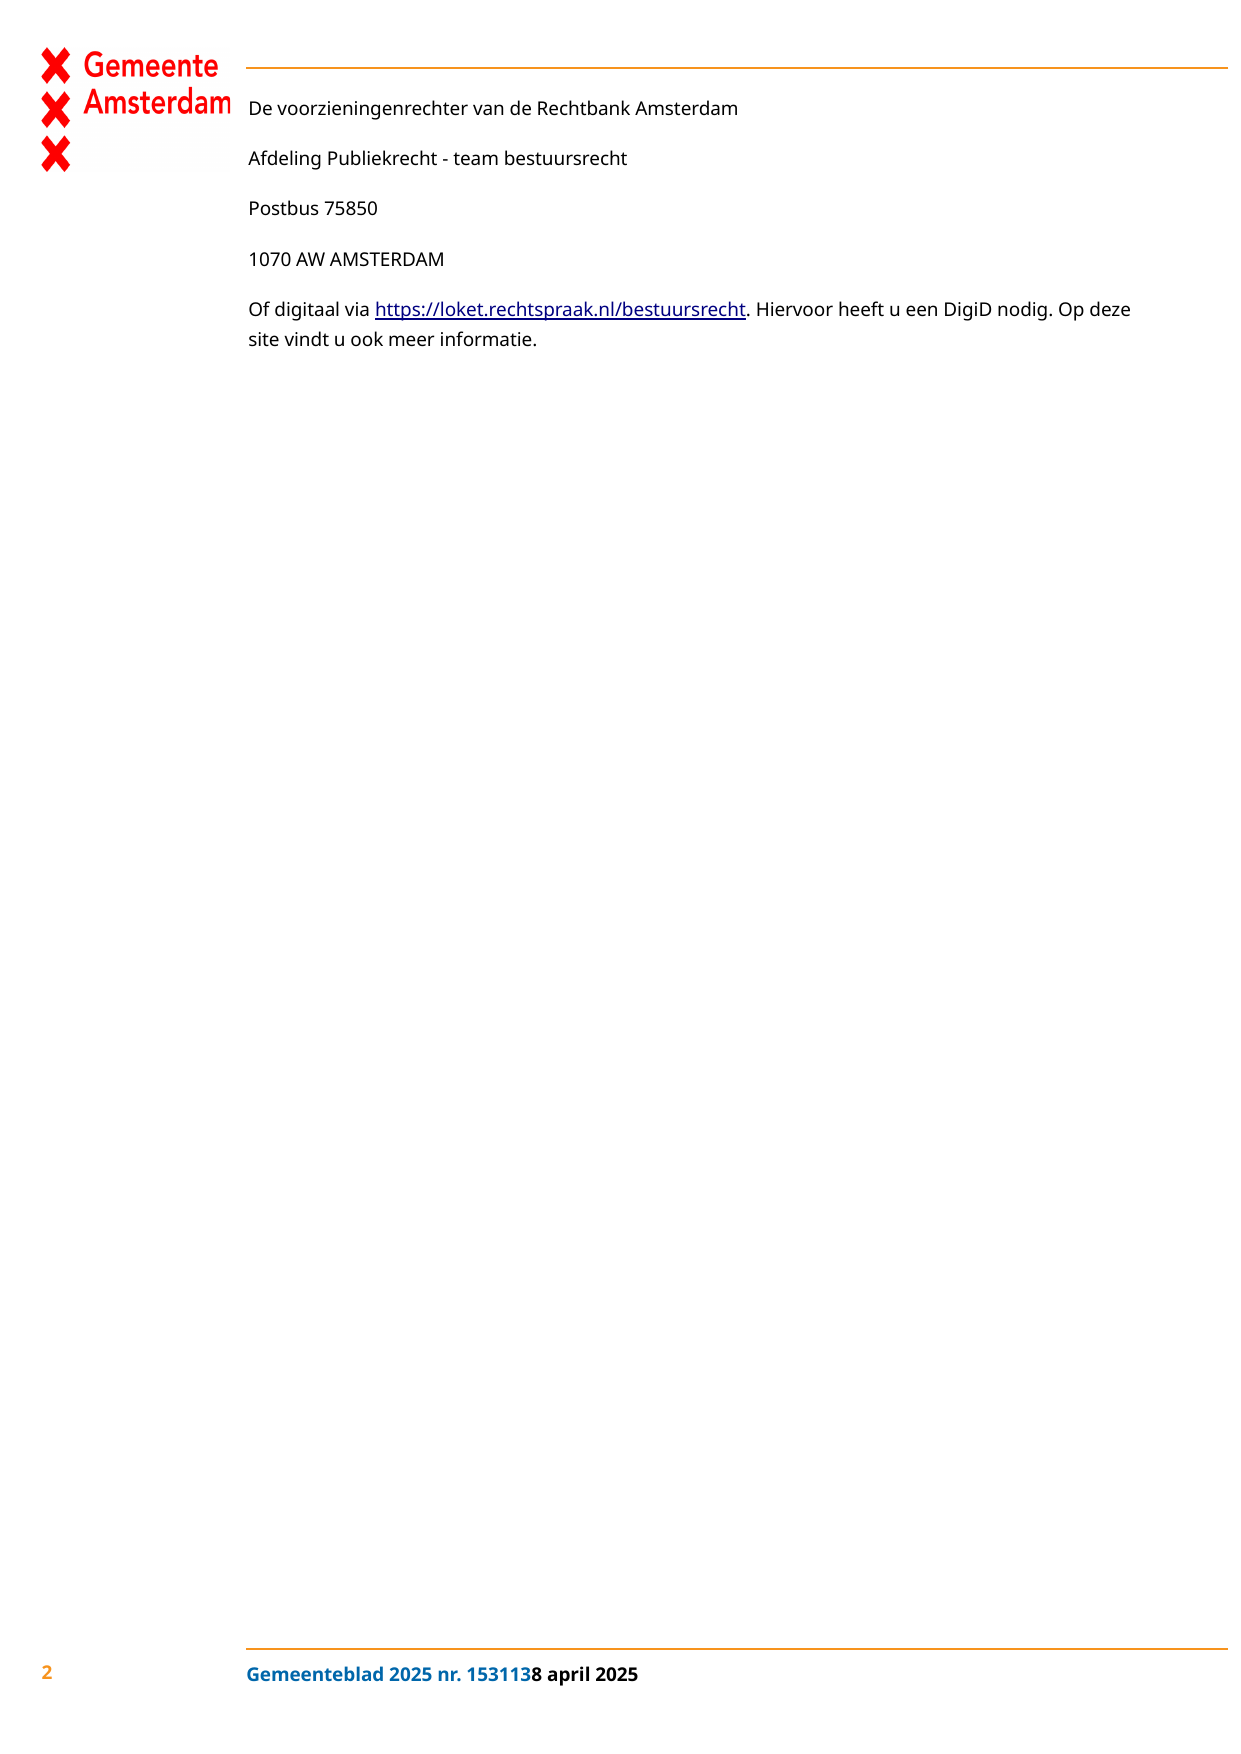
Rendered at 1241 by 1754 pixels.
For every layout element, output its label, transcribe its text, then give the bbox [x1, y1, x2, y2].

picture [41, 47, 231, 172]
text Of digitaal via https://loket.rechtspraak.nl/bestuursrecht. Hiervoor heeft u een DigiD nodig. Op deze site vindt u ook meer informatie. [248, 296, 1152, 352]
text 1070 AW AMSTERDAM [248, 246, 1152, 272]
text Postbus 75850 [248, 196, 1152, 221]
text De voorzieningenrechter van de Rechtbank Amsterdam [248, 95, 1152, 121]
text Afdeling Publiekrecht - team bestuursrecht [248, 145, 1152, 171]
